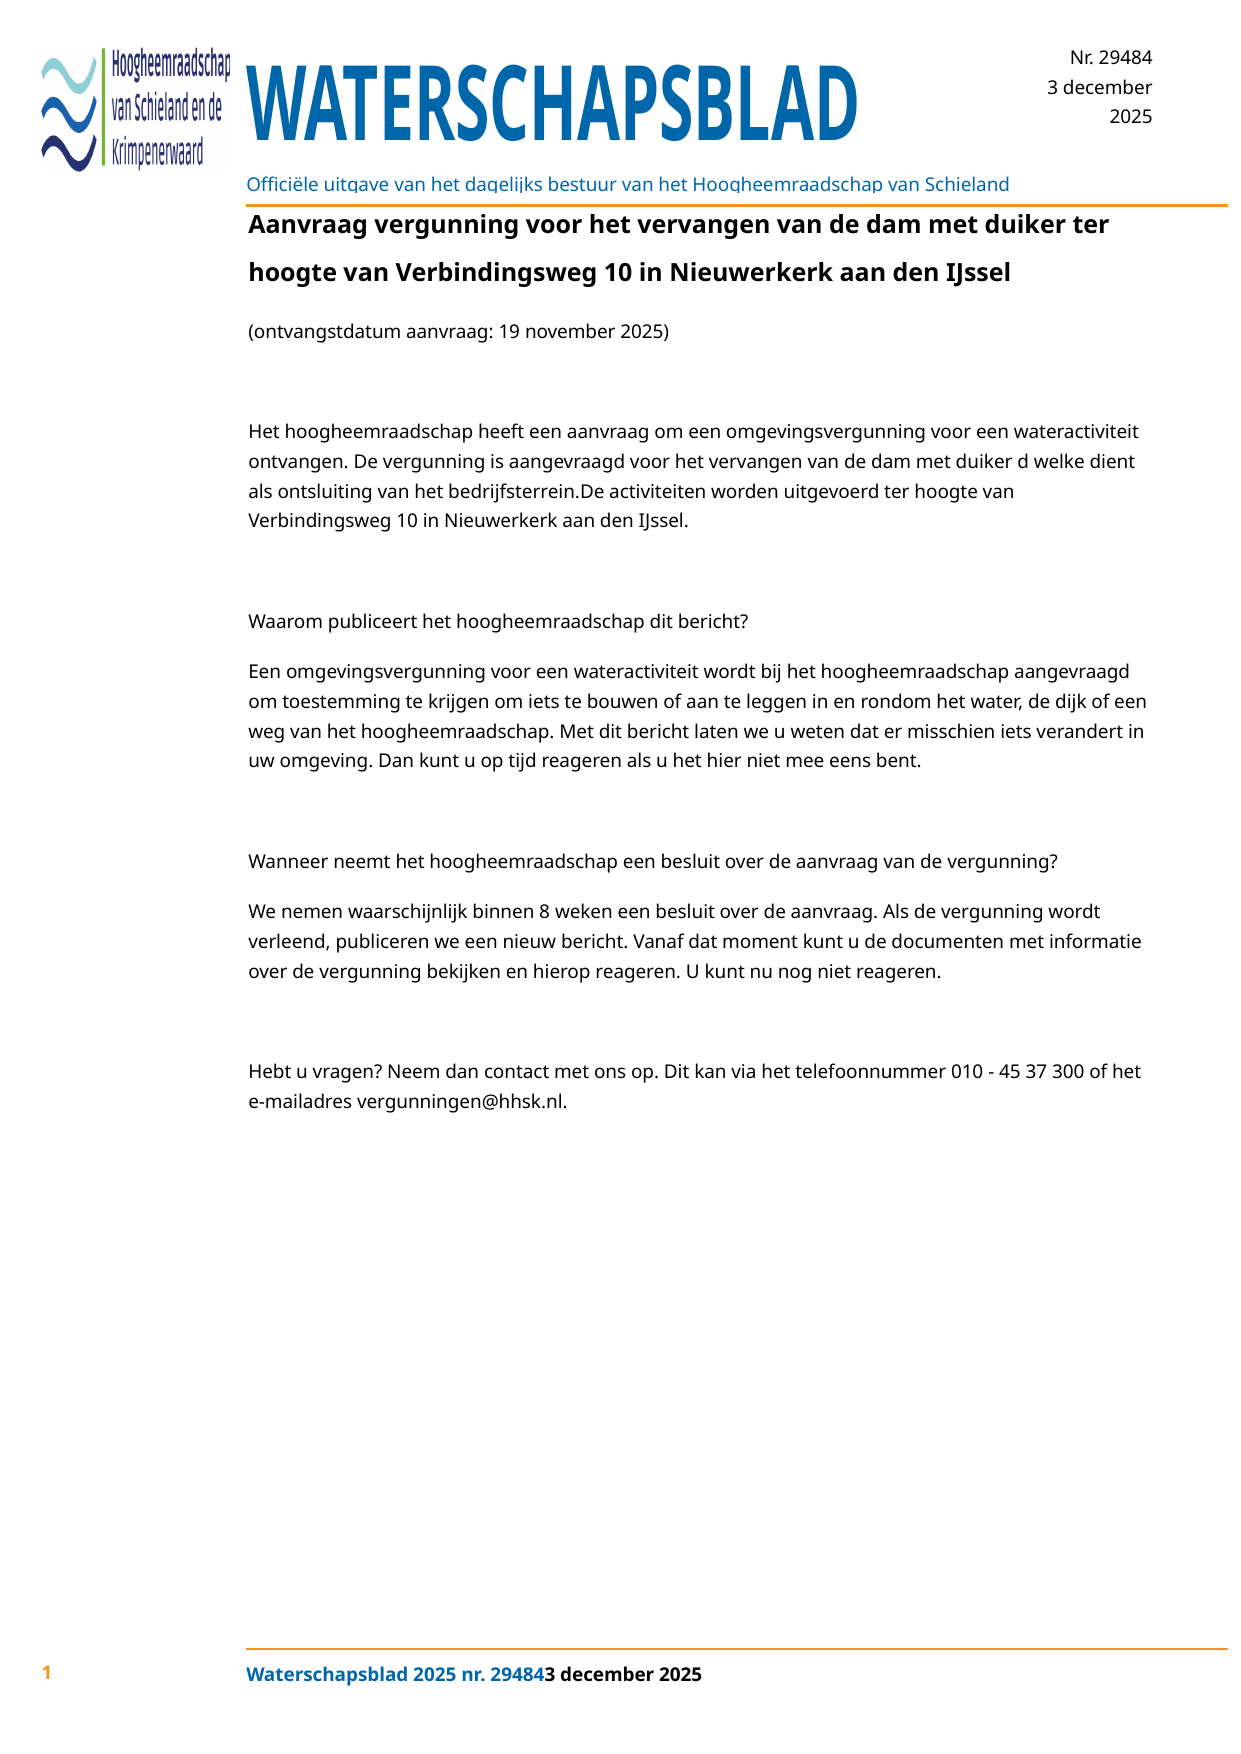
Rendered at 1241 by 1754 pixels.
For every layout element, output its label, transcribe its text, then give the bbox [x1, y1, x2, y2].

text Het hoogheemraadschap heeft een aanvraag om een omgevingsvergunning voor een wateractiviteit ontvangen. De vergunning is aangevraagd voor het vervangen van de dam met duiker d welke dient als ontsluiting van het bedrijfsterrein.De activiteiten worden uitgevoerd ter hoogte van Verbindingsweg 10 in Nieuwerkerk aan den IJssel. [248, 419, 1152, 533]
text Hebt u vragen? Neem dan contact met ons op. Dit kan via het telefoonnummer 010 - 45 37 300 of het e-mailadres vergunningen@hhsk.nl. [248, 1059, 1152, 1114]
text (ontvangstdatum aanvraag: 19 november 2025) [248, 318, 1152, 344]
text Aanvraag vergunning voor het vervangen van de dam met duiker ter hoogte van Verbindingsweg 10 in Nieuwerkerk aan den IJssel [248, 207, 1152, 288]
picture [41, 47, 231, 172]
text Wanneer neemt het hoogheemraadschap een besluit over de aanvraag van de vergunning? [248, 848, 1152, 874]
text Waarom publiceert het hoogheemraadschap dit bericht? [248, 608, 1152, 634]
text Een omgevingsvergunning voor een wateractiviteit wordt bij het hoogheemraadschap aangevraagd om toestemming te krijgen om iets te bouwen of aan te leggen in en rondom het water, de dijk of een weg van het hoogheemraadschap. Met dit bericht laten we u weten dat er misschien iets verandert in uw omgeving. Dan kunt u op tijd reageren als u het hier niet mee eens bent. [248, 659, 1152, 773]
text We nemen waarschijnlijk binnen 8 weken een besluit over de aanvraag. Als de vergunning wordt verleend, publiceren we een nieuw bericht. Vanaf dat moment kunt u de documenten met informatie over de vergunning bekijken en hierop reageren. U kunt nu nog niet reageren. [248, 899, 1152, 984]
